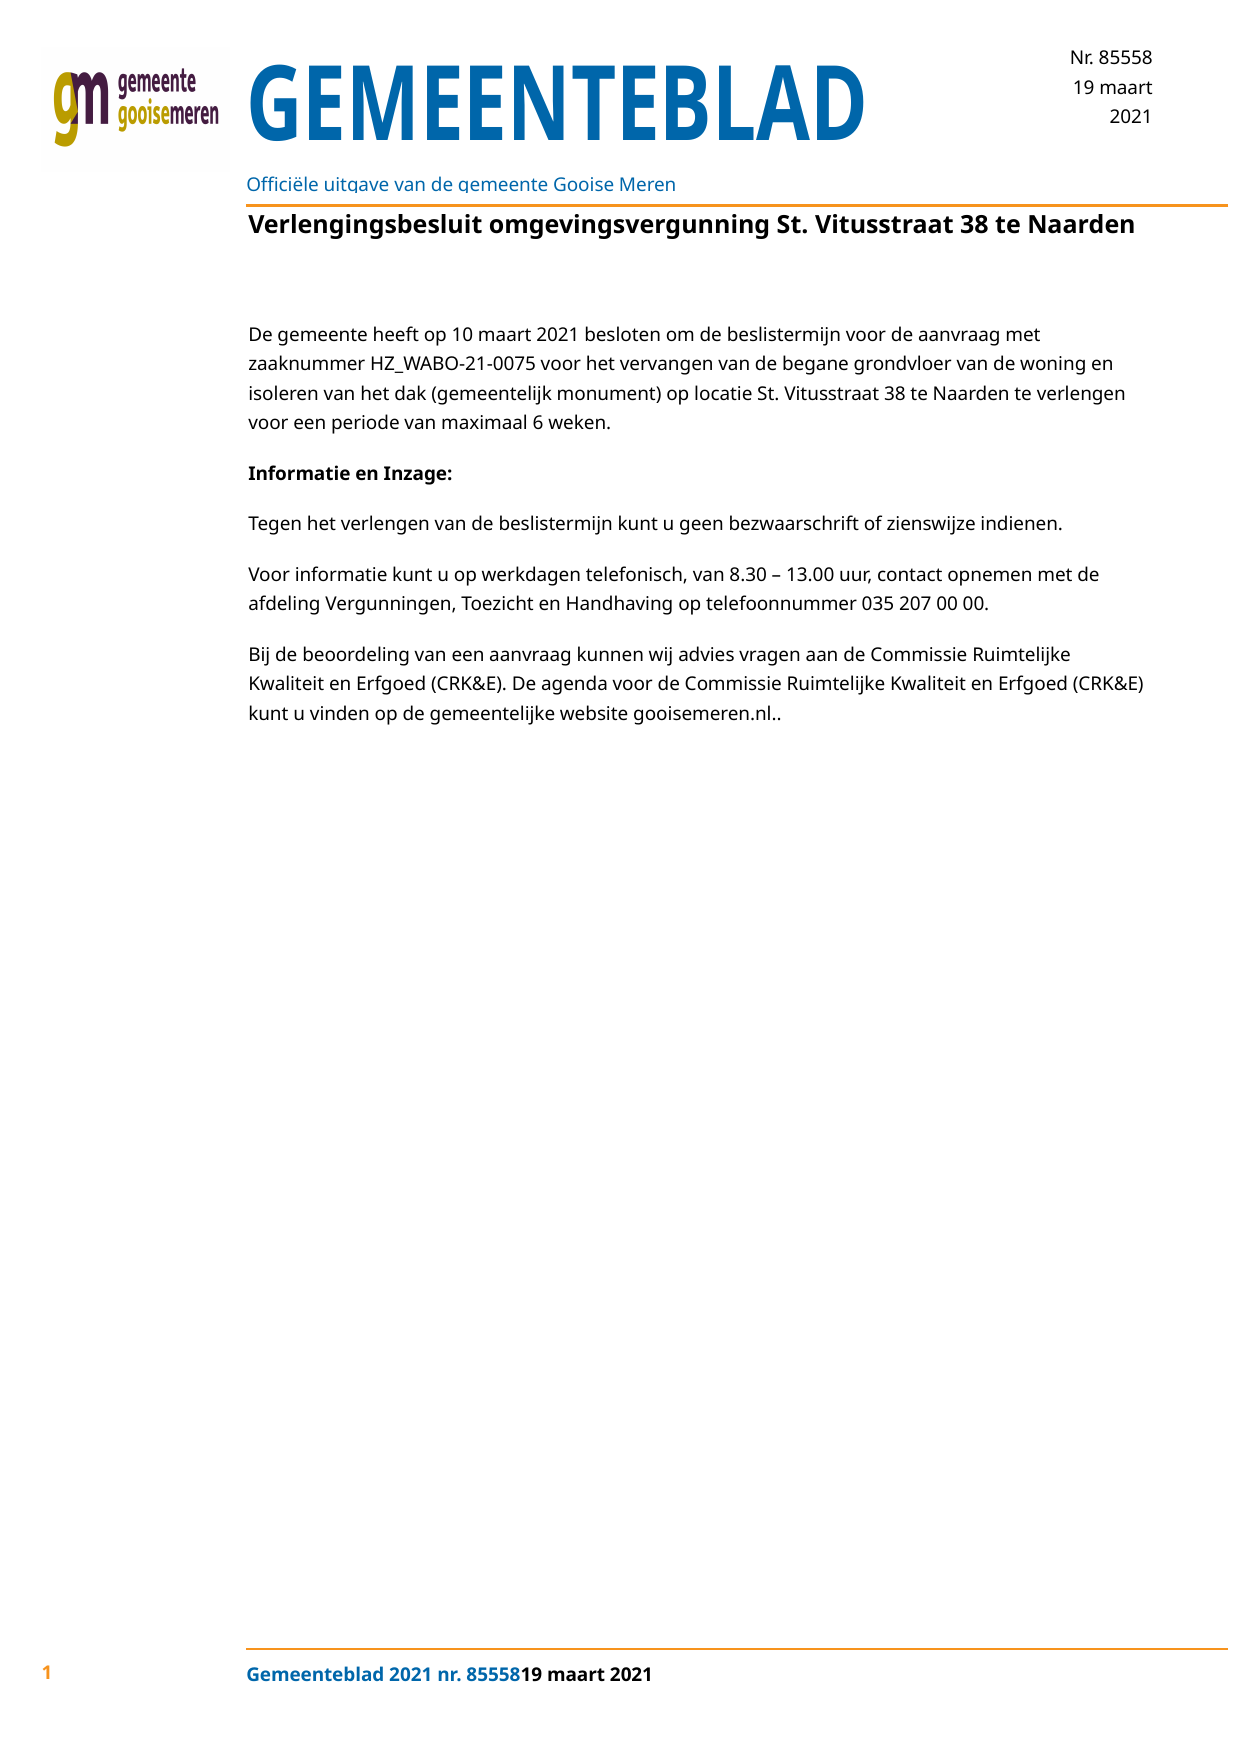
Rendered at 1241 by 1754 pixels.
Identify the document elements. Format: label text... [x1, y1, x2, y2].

text De gemeente heeft op 10 maart 2021 besloten om de beslistermijn voor de aanvraag met zaaknummer HZ_WABO-21-0075 voor het vervangen van de begane grondvloer van de woning en isoleren van het dak (gemeentelijk monument) op locatie St. Vitusstraat 38 te Naarden te verlengen voor een periode van maximaal 6 weken. [248, 321, 1152, 435]
text Informatie en Inzage: [248, 460, 1152, 486]
text Voor informatie kunt u op werkdagen telefonisch, van 8.30 – 13.00 uur, contact opnemen met de afdeling Vergunningen, Toezicht en Handhaving op telefoonnummer 035 207 00 00. [248, 561, 1152, 616]
picture [41, 47, 231, 172]
text Bij de beoordeling van een aanvraag kunnen wij advies vragen aan de Commissie Ruimtelijke Kwaliteit en Erfgoed (CRK&E). De agenda voor de Commissie Ruimtelijke Kwaliteit en Erfgoed (CRK&E) kunt u vinden op de gemeentelijke website gooisemeren.nl.. [248, 641, 1152, 726]
text Verlengingsbesluit omgevingsvergunning St. Vitusstraat 38 te Naarden [248, 207, 1152, 241]
text Tegen het verlengen van de beslistermijn kunt u geen bezwaarschrift of zienswijze indienen. [248, 510, 1152, 536]
